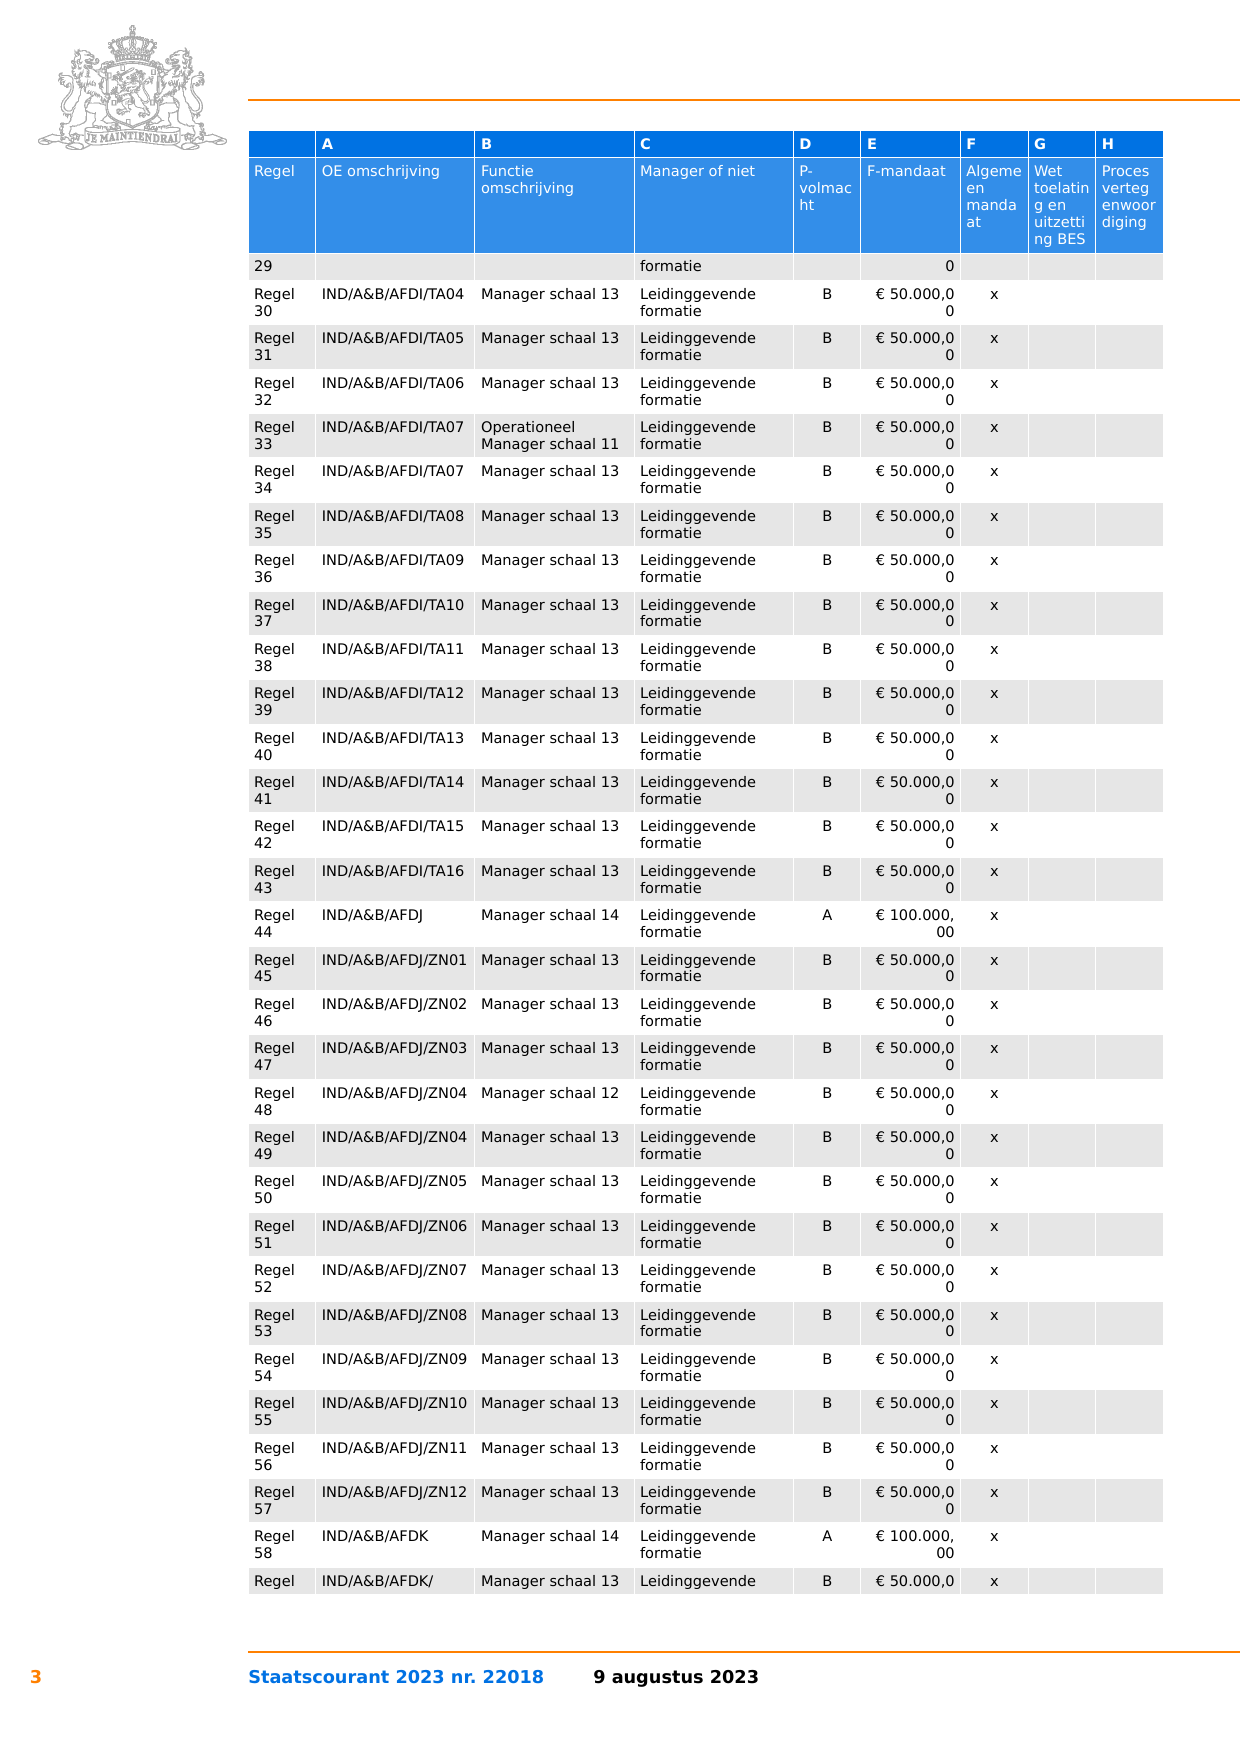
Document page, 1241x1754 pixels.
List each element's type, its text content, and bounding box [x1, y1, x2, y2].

table_cell x [961, 281, 1028, 324]
table_cell Regel 41 [249, 769, 315, 812]
table_cell Manager schaal 13 [475, 1302, 634, 1345]
table_cell [1096, 1346, 1163, 1389]
table_cell Manager of niet [635, 158, 793, 253]
table_cell IND/A&B/AFDI/TA14 [316, 769, 474, 812]
table_cell Manager schaal 13 [475, 1169, 634, 1212]
table_cell B [794, 991, 860, 1034]
table_cell B [794, 1435, 860, 1478]
table_cell IND/A&B/AFDJ/ZN10 [316, 1390, 474, 1434]
table_cell Leidinggevende formatie [635, 281, 793, 324]
table_cell [1096, 1213, 1163, 1256]
table_cell x [961, 769, 1028, 812]
table_cell B [794, 281, 860, 324]
table_cell [961, 254, 1028, 280]
table_header G [1029, 131, 1095, 157]
table_cell [1029, 592, 1095, 635]
table_cell [1096, 1524, 1163, 1567]
table_cell Functie omschrijving [475, 158, 634, 253]
table_cell Manager schaal 13 [475, 1390, 634, 1434]
table_cell € 50.000,00 [861, 1479, 960, 1522]
table_cell € 50.000,00 [861, 547, 960, 591]
table_cell Leidinggevende formatie [635, 325, 793, 369]
table_cell formatie [635, 254, 793, 280]
table_cell IND/A&B/AFDI/TA06 [316, 370, 474, 413]
table_cell Regel 32 [249, 370, 315, 413]
table_cell [1096, 503, 1163, 546]
table_cell Manager schaal 13 [475, 1257, 634, 1301]
table_cell 0 [861, 254, 960, 280]
table_cell € 50.000,00 [861, 1080, 960, 1123]
table_cell Regel 56 [249, 1435, 315, 1478]
table_cell Wet toelating en uitzetting BES [1029, 158, 1095, 253]
table_cell Manager schaal 13 [475, 1035, 634, 1079]
table_cell x [961, 947, 1028, 990]
table_cell x [961, 725, 1028, 768]
table_cell Leidinggevende [635, 1568, 793, 1594]
table_cell € 50.000,00 [861, 1302, 960, 1345]
table_cell Leidinggevende formatie [635, 1124, 793, 1167]
table_cell x [961, 902, 1028, 946]
table_cell F-mandaat [861, 158, 960, 253]
table_cell Regel 48 [249, 1080, 315, 1123]
table_cell [1029, 1257, 1095, 1301]
table_cell x [961, 325, 1028, 369]
table_cell Leidinggevende formatie [635, 1435, 793, 1478]
table_cell x [961, 1213, 1028, 1256]
table_cell Manager schaal 13 [475, 1568, 634, 1594]
table_cell Manager schaal 14 [475, 902, 634, 946]
table_cell x [961, 991, 1028, 1034]
table_cell x [961, 814, 1028, 857]
table_cell [1096, 769, 1163, 812]
table_cell [1029, 547, 1095, 591]
table_cell Manager schaal 13 [475, 1346, 634, 1389]
table_cell x [961, 1169, 1028, 1212]
table_cell Manager schaal 13 [475, 680, 634, 724]
table_cell Leidinggevende formatie [635, 1080, 793, 1123]
table_cell IND/A&B/AFDI/TA11 [316, 636, 474, 679]
table_cell Regel 58 [249, 1524, 315, 1567]
table_cell IND/A&B/AFDI/TA13 [316, 725, 474, 768]
table_cell [1096, 814, 1163, 857]
table_cell Manager schaal 13 [475, 1213, 634, 1256]
table_cell Manager schaal 13 [475, 1435, 634, 1478]
table_cell Leidinggevende formatie [635, 547, 793, 591]
table_cell Leidinggevende formatie [635, 991, 793, 1034]
table_header B [475, 131, 634, 157]
table_cell IND/A&B/AFDK [316, 1524, 474, 1567]
table_cell B [794, 1479, 860, 1522]
picture [38, 25, 227, 150]
table_cell [1029, 1080, 1095, 1123]
table_cell IND/A&B/AFDJ/ZN05 [316, 1169, 474, 1212]
table_cell B [794, 503, 860, 546]
table_cell Manager schaal 13 [475, 592, 634, 635]
table_cell Leidinggevende formatie [635, 680, 793, 724]
table_cell x [961, 1124, 1028, 1167]
table_cell [1029, 1169, 1095, 1212]
table_cell IND/A&B/AFDJ/ZN09 [316, 1346, 474, 1389]
table_cell [1029, 1435, 1095, 1478]
table_cell [1029, 1390, 1095, 1434]
table_cell Manager schaal 13 [475, 370, 634, 413]
table_cell Algemeen mandaat [961, 158, 1028, 253]
table_cell Regel 55 [249, 1390, 315, 1434]
table_cell [1096, 1568, 1163, 1594]
table_cell € 50.000,00 [861, 947, 960, 990]
table_cell Regel 53 [249, 1302, 315, 1345]
table_cell [316, 254, 474, 280]
table_cell [1096, 254, 1163, 280]
table_cell Manager schaal 14 [475, 1524, 634, 1567]
table_cell € 50.000,00 [861, 1035, 960, 1079]
table_cell € 50.000,00 [861, 858, 960, 901]
table_cell IND/A&B/AFDI/TA08 [316, 503, 474, 546]
table_cell IND/A&B/AFDJ/ZN04 [316, 1124, 474, 1167]
table_cell Manager schaal 13 [475, 991, 634, 1034]
table_cell [1029, 769, 1095, 812]
table_cell € 50.000,00 [861, 414, 960, 457]
table_cell x [961, 680, 1028, 724]
table_header C [635, 131, 793, 157]
table_cell Manager schaal 13 [475, 947, 634, 990]
table_cell Leidinggevende formatie [635, 592, 793, 635]
table_cell [1096, 459, 1163, 502]
table_cell [1029, 680, 1095, 724]
table_cell € 50.000,00 [861, 769, 960, 812]
table_cell Leidinggevende formatie [635, 814, 793, 857]
table_cell Manager schaal 13 [475, 1479, 634, 1522]
table_cell [1096, 325, 1163, 369]
table_cell x [961, 503, 1028, 546]
table_cell B [794, 1568, 860, 1594]
table_cell Manager schaal 13 [475, 547, 634, 591]
table_cell Regel [249, 1568, 315, 1594]
table_cell A [794, 1524, 860, 1567]
table_header E [861, 131, 960, 157]
table_cell x [961, 1435, 1028, 1478]
table_cell IND/A&B/AFDJ/ZN01 [316, 947, 474, 990]
table_cell [1096, 636, 1163, 679]
table_cell x [961, 547, 1028, 591]
table_cell Manager schaal 13 [475, 281, 634, 324]
table_cell IND/A&B/AFDI/TA12 [316, 680, 474, 724]
table_cell Leidinggevende formatie [635, 370, 793, 413]
table_cell [1029, 414, 1095, 457]
table_cell [1096, 725, 1163, 768]
table_cell Leidinggevende formatie [635, 1213, 793, 1256]
table_cell Leidinggevende formatie [635, 636, 793, 679]
table_cell [1029, 858, 1095, 901]
table_cell IND/A&B/AFDI/TA09 [316, 547, 474, 591]
table_cell € 50.000,00 [861, 592, 960, 635]
table_cell € 50.000,00 [861, 1213, 960, 1256]
table_cell [1096, 592, 1163, 635]
table_cell IND/A&B/AFDI/TA10 [316, 592, 474, 635]
table_cell [1096, 991, 1163, 1034]
table_cell B [794, 680, 860, 724]
table_cell Manager schaal 13 [475, 459, 634, 502]
table_cell € 50.000,00 [861, 636, 960, 679]
table_header H [1096, 131, 1163, 157]
table_cell Regel 50 [249, 1169, 315, 1212]
table_cell B [794, 1302, 860, 1345]
table_cell [1096, 1169, 1163, 1212]
table_cell [1096, 1124, 1163, 1167]
table_cell Regel 49 [249, 1124, 315, 1167]
table_cell Regel 37 [249, 592, 315, 635]
table_cell [1096, 370, 1163, 413]
table_cell P-volmacht [794, 158, 860, 253]
table_cell [1029, 1524, 1095, 1567]
table_header [249, 131, 315, 157]
table_cell Regel 51 [249, 1213, 315, 1256]
table_cell [1029, 1035, 1095, 1079]
table_cell [1096, 547, 1163, 591]
table_cell € 50.000,00 [861, 725, 960, 768]
table_cell Leidinggevende formatie [635, 503, 793, 546]
table_cell Leidinggevende formatie [635, 1479, 793, 1522]
table_cell € 50.000,00 [861, 281, 960, 324]
table_cell [1096, 1479, 1163, 1522]
table_cell B [794, 1169, 860, 1212]
table_cell [1096, 858, 1163, 901]
table_cell [1029, 1479, 1095, 1522]
table_cell € 50.000,00 [861, 1435, 960, 1478]
table_cell [1029, 281, 1095, 324]
table_cell Leidinggevende formatie [635, 725, 793, 768]
table_cell Regel 33 [249, 414, 315, 457]
table_cell IND/A&B/AFDI/TA07 [316, 414, 474, 457]
table_cell [1096, 947, 1163, 990]
table_cell Manager schaal 12 [475, 1080, 634, 1123]
table_cell Manager schaal 13 [475, 725, 634, 768]
table_cell B [794, 1035, 860, 1079]
table_cell [1096, 281, 1163, 324]
table_cell € 50.000,00 [861, 1346, 960, 1389]
table_cell Regel 44 [249, 902, 315, 946]
table_cell B [794, 547, 860, 591]
table_cell [1096, 1435, 1163, 1478]
table_cell Regel 31 [249, 325, 315, 369]
table_cell B [794, 725, 860, 768]
table_cell Regel 45 [249, 947, 315, 990]
table_cell [1029, 725, 1095, 768]
table_cell Operationeel Manager schaal 11 [475, 414, 634, 457]
table_cell [1029, 503, 1095, 546]
table_cell x [961, 459, 1028, 502]
table_cell B [794, 1257, 860, 1301]
table_cell x [961, 1479, 1028, 1522]
table_cell B [794, 325, 860, 369]
table_cell [794, 254, 860, 280]
table_cell IND/A&B/AFDJ/ZN07 [316, 1257, 474, 1301]
table_cell € 50.000,00 [861, 459, 960, 502]
table_cell Leidinggevende formatie [635, 1524, 793, 1567]
table_cell IND/A&B/AFDJ/ZN11 [316, 1435, 474, 1478]
table_cell B [794, 459, 860, 502]
table_cell Manager schaal 13 [475, 1124, 634, 1167]
table_cell € 50.000,00 [861, 1169, 960, 1212]
table_cell IND/A&B/AFDJ/ZN02 [316, 991, 474, 1034]
table_cell Regel 46 [249, 991, 315, 1034]
table_cell € 50.000,0 [861, 1568, 960, 1594]
table_cell € 50.000,00 [861, 1124, 960, 1167]
table_cell [1029, 1124, 1095, 1167]
table_cell [1096, 1390, 1163, 1434]
table_cell Regel 42 [249, 814, 315, 857]
table_cell x [961, 858, 1028, 901]
table_cell € 50.000,00 [861, 325, 960, 369]
table_header F [961, 131, 1028, 157]
table_cell x [961, 1257, 1028, 1301]
table_cell € 100.000,00 [861, 902, 960, 946]
table_cell x [961, 1035, 1028, 1079]
table_cell x [961, 1524, 1028, 1567]
table_cell Manager schaal 13 [475, 769, 634, 812]
table_cell € 100.000,00 [861, 1524, 960, 1567]
table_cell Leidinggevende formatie [635, 459, 793, 502]
table_cell Leidinggevende formatie [635, 1302, 793, 1345]
table_cell Leidinggevende formatie [635, 858, 793, 901]
table_cell Manager schaal 13 [475, 814, 634, 857]
table_cell IND/A&B/AFDJ/ZN04 [316, 1080, 474, 1123]
table_cell B [794, 814, 860, 857]
table_cell B [794, 769, 860, 812]
table_cell B [794, 1080, 860, 1123]
table_cell Regel 38 [249, 636, 315, 679]
table_cell x [961, 414, 1028, 457]
table_cell € 50.000,00 [861, 503, 960, 546]
table_cell [1029, 902, 1095, 946]
table_cell B [794, 1346, 860, 1389]
table_cell [1029, 1302, 1095, 1345]
table_header D [794, 131, 860, 157]
table_cell B [794, 1390, 860, 1434]
table_cell B [794, 636, 860, 679]
table_cell x [961, 1346, 1028, 1389]
table_cell x [961, 636, 1028, 679]
table_cell IND/A&B/AFDI/TA04 [316, 281, 474, 324]
table_cell [1096, 680, 1163, 724]
table_header A [316, 131, 474, 157]
table_cell 29 [249, 254, 315, 280]
table_cell Regel 30 [249, 281, 315, 324]
table_cell IND/A&B/AFDJ [316, 902, 474, 946]
table_cell [1029, 325, 1095, 369]
table_cell € 50.000,00 [861, 1390, 960, 1434]
table_cell x [961, 370, 1028, 413]
table_cell Leidinggevende formatie [635, 1257, 793, 1301]
table_cell Manager schaal 13 [475, 858, 634, 901]
table_cell [1029, 254, 1095, 280]
table_cell IND/A&B/AFDJ/ZN12 [316, 1479, 474, 1522]
table_cell OE omschrijving [316, 158, 474, 253]
table_cell Leidinggevende formatie [635, 1390, 793, 1434]
table_cell [1096, 1302, 1163, 1345]
table_cell x [961, 1390, 1028, 1434]
table_cell Leidinggevende formatie [635, 1169, 793, 1212]
table_cell [1096, 414, 1163, 457]
table_cell € 50.000,00 [861, 370, 960, 413]
table_cell Leidinggevende formatie [635, 947, 793, 990]
table_cell Regel 36 [249, 547, 315, 591]
table_cell € 50.000,00 [861, 680, 960, 724]
table_cell B [794, 1124, 860, 1167]
table_cell Leidinggevende formatie [635, 414, 793, 457]
table_cell Leidinggevende formatie [635, 902, 793, 946]
table_cell B [794, 858, 860, 901]
table_cell Manager schaal 13 [475, 325, 634, 369]
table_cell Manager schaal 13 [475, 636, 634, 679]
table_cell Leidinggevende formatie [635, 1035, 793, 1079]
table_cell IND/A&B/AFDI/TA15 [316, 814, 474, 857]
table_cell [1029, 1213, 1095, 1256]
table_cell B [794, 947, 860, 990]
table_cell Leidinggevende formatie [635, 769, 793, 812]
table_cell IND/A&B/AFDK/ [316, 1568, 474, 1594]
table_cell Leidinggevende formatie [635, 1346, 793, 1389]
table_cell IND/A&B/AFDJ/ZN08 [316, 1302, 474, 1345]
table_cell [475, 254, 634, 280]
table_cell IND/A&B/AFDJ/ZN03 [316, 1035, 474, 1079]
table_cell Regel 57 [249, 1479, 315, 1522]
table_cell [1029, 636, 1095, 679]
table_cell Regel 35 [249, 503, 315, 546]
table_cell IND/A&B/AFDI/TA07 [316, 459, 474, 502]
table_cell Regel 34 [249, 459, 315, 502]
table_cell Regel 54 [249, 1346, 315, 1389]
table_cell x [961, 1302, 1028, 1345]
table_cell Regel [249, 158, 315, 253]
table_cell [1096, 1257, 1163, 1301]
table_cell x [961, 592, 1028, 635]
table_cell B [794, 414, 860, 457]
table_cell [1029, 1346, 1095, 1389]
table_cell Regel 43 [249, 858, 315, 901]
table_cell [1029, 947, 1095, 990]
table_cell B [794, 592, 860, 635]
table_cell Regel 39 [249, 680, 315, 724]
table_cell x [961, 1568, 1028, 1594]
table_cell IND/A&B/AFDI/TA05 [316, 325, 474, 369]
table_cell [1096, 1080, 1163, 1123]
table_cell € 50.000,00 [861, 814, 960, 857]
table_cell IND/A&B/AFDI/TA16 [316, 858, 474, 901]
table_cell Procesvertegenwoordiging [1096, 158, 1163, 253]
table_cell Manager schaal 13 [475, 503, 634, 546]
table_cell Regel 47 [249, 1035, 315, 1079]
table_cell [1029, 459, 1095, 502]
table_cell Regel 40 [249, 725, 315, 768]
table_cell € 50.000,00 [861, 991, 960, 1034]
table_cell [1029, 814, 1095, 857]
table_cell [1029, 1568, 1095, 1594]
table_cell Regel 52 [249, 1257, 315, 1301]
table_cell [1096, 902, 1163, 946]
table_cell € 50.000,00 [861, 1257, 960, 1301]
table_cell IND/A&B/AFDJ/ZN06 [316, 1213, 474, 1256]
table_cell [1029, 991, 1095, 1034]
table_cell [1096, 1035, 1163, 1079]
table_cell x [961, 1080, 1028, 1123]
table_cell [1029, 370, 1095, 413]
table_cell A [794, 902, 860, 946]
table_cell B [794, 370, 860, 413]
table_cell B [794, 1213, 860, 1256]
